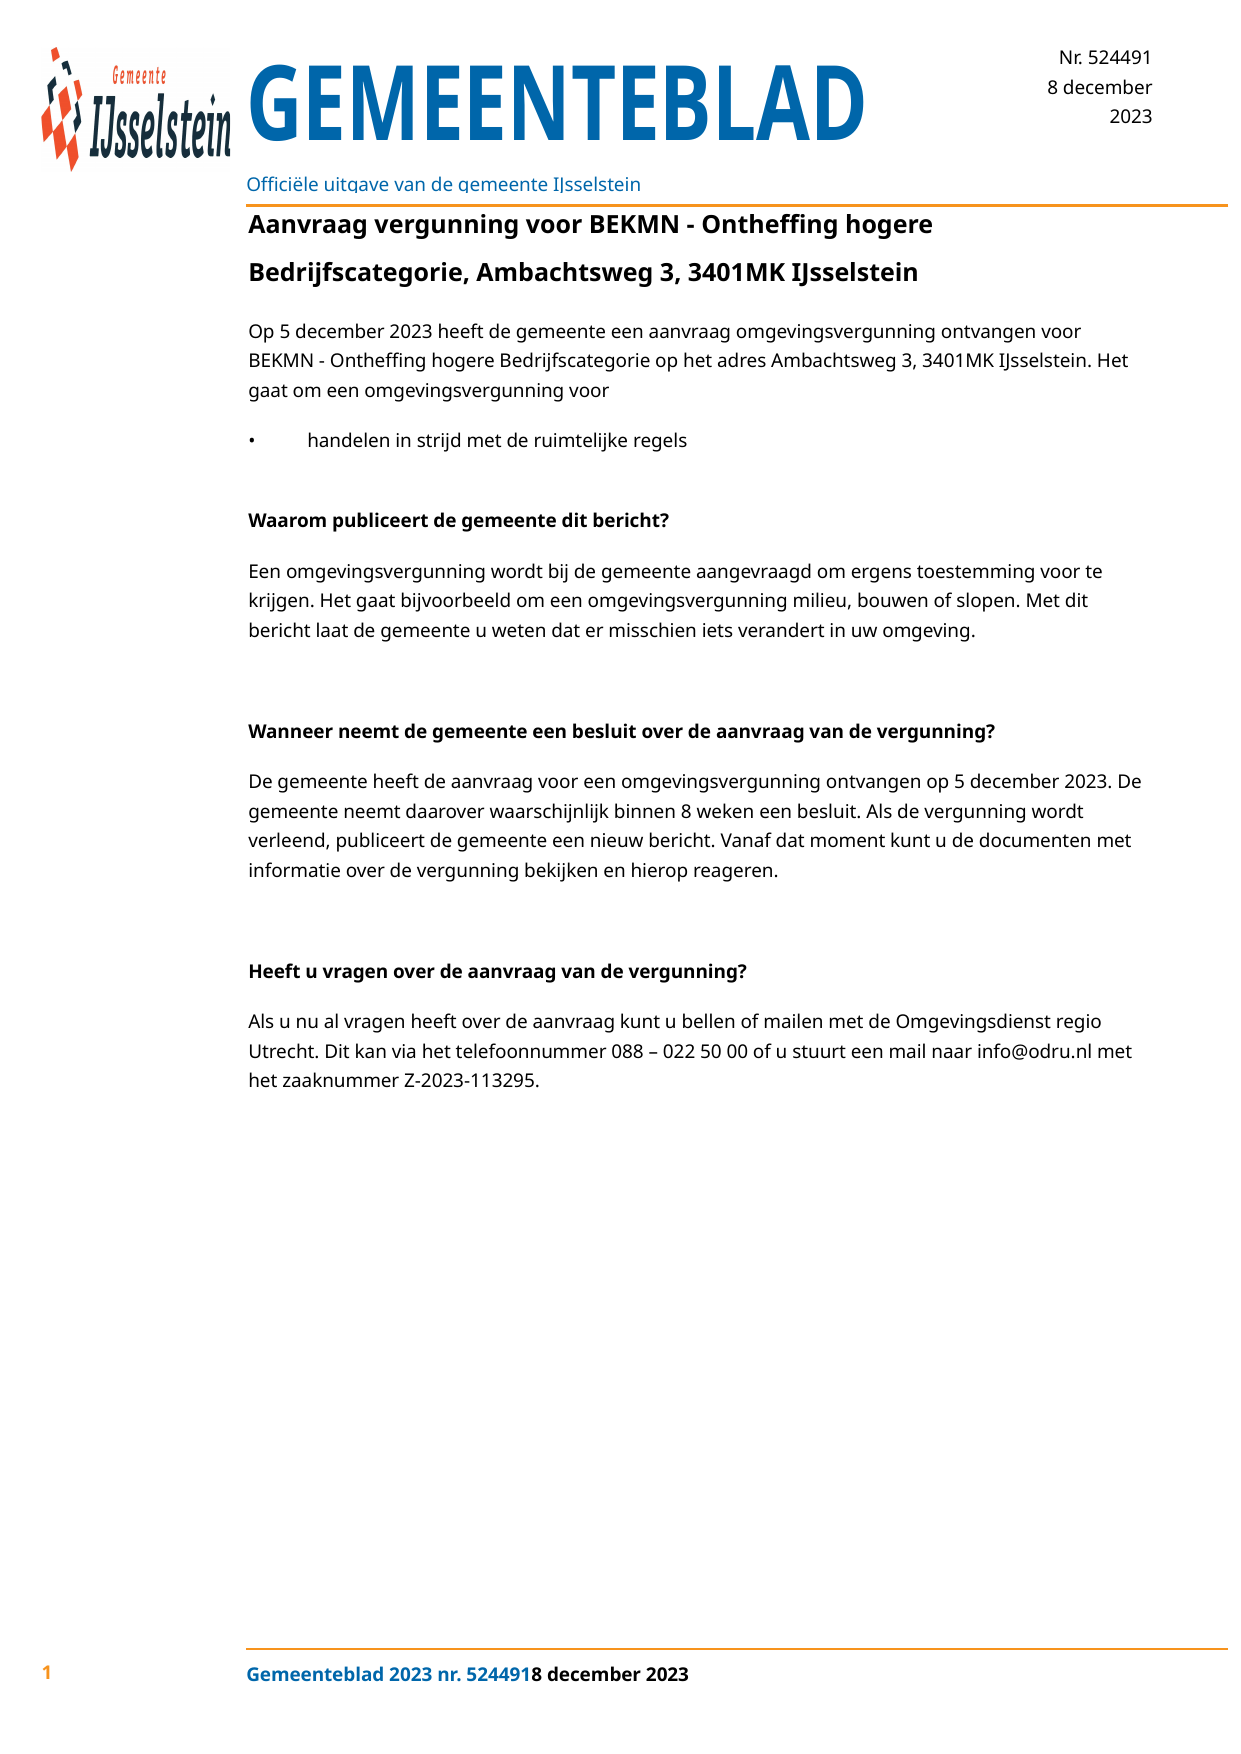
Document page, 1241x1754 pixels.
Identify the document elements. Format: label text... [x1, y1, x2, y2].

text Wanneer neemt de gemeente een besluit over de aanvraag van de vergunning? [248, 718, 1152, 744]
picture [41, 47, 231, 172]
text Als u nu al vragen heeft over de aanvraag kunt u bellen of mailen met de Omgevingsdienst regio Utrecht. Dit kan via het telefoonnummer 088 – 022 50 00 of u stuurt een mail naar info@odru.nl met het zaaknummer Z-2023-113295. [248, 1008, 1152, 1093]
text De gemeente heeft de aanvraag voor een omgevingsvergunning ontvangen op 5 december 2023. De gemeente neemt daarover waarschijnlijk binnen 8 weken een besluit. Als de vergunning wordt verleend, publiceert de gemeente een nieuw bericht. Vanaf dat moment kunt u de documenten met informatie over de vergunning bekijken en hierop reageren. [248, 768, 1152, 883]
text Heeft u vragen over de aanvraag van de vergunning? [248, 958, 1152, 984]
text Een omgevingsvergunning wordt bij de gemeente aangevraagd om ergens toestemming voor te krijgen. Het gaat bijvoorbeeld om een omgevingsvergunning milieu, bouwen of slopen. Met dit bericht laat de gemeente u weten dat er misschien iets verandert in uw omgeving. [248, 558, 1152, 643]
text Waarom publiceert de gemeente dit bericht? [248, 507, 1152, 533]
list handelen in strijd met de ruimtelijke regels [248, 427, 1152, 453]
text Aanvraag vergunning voor BEKMN - Ontheffing hogere Bedrijfscategorie, Ambachtsweg 3, 3401MK IJsselstein [248, 207, 1152, 288]
text Op 5 december 2023 heeft de gemeente een aanvraag omgevingsvergunning ontvangen voor BEKMN - Ontheffing hogere Bedrijfscategorie op het adres Ambachtsweg 3, 3401MK IJsselstein. Het gaat om een omgevingsvergunning voor [248, 318, 1152, 403]
